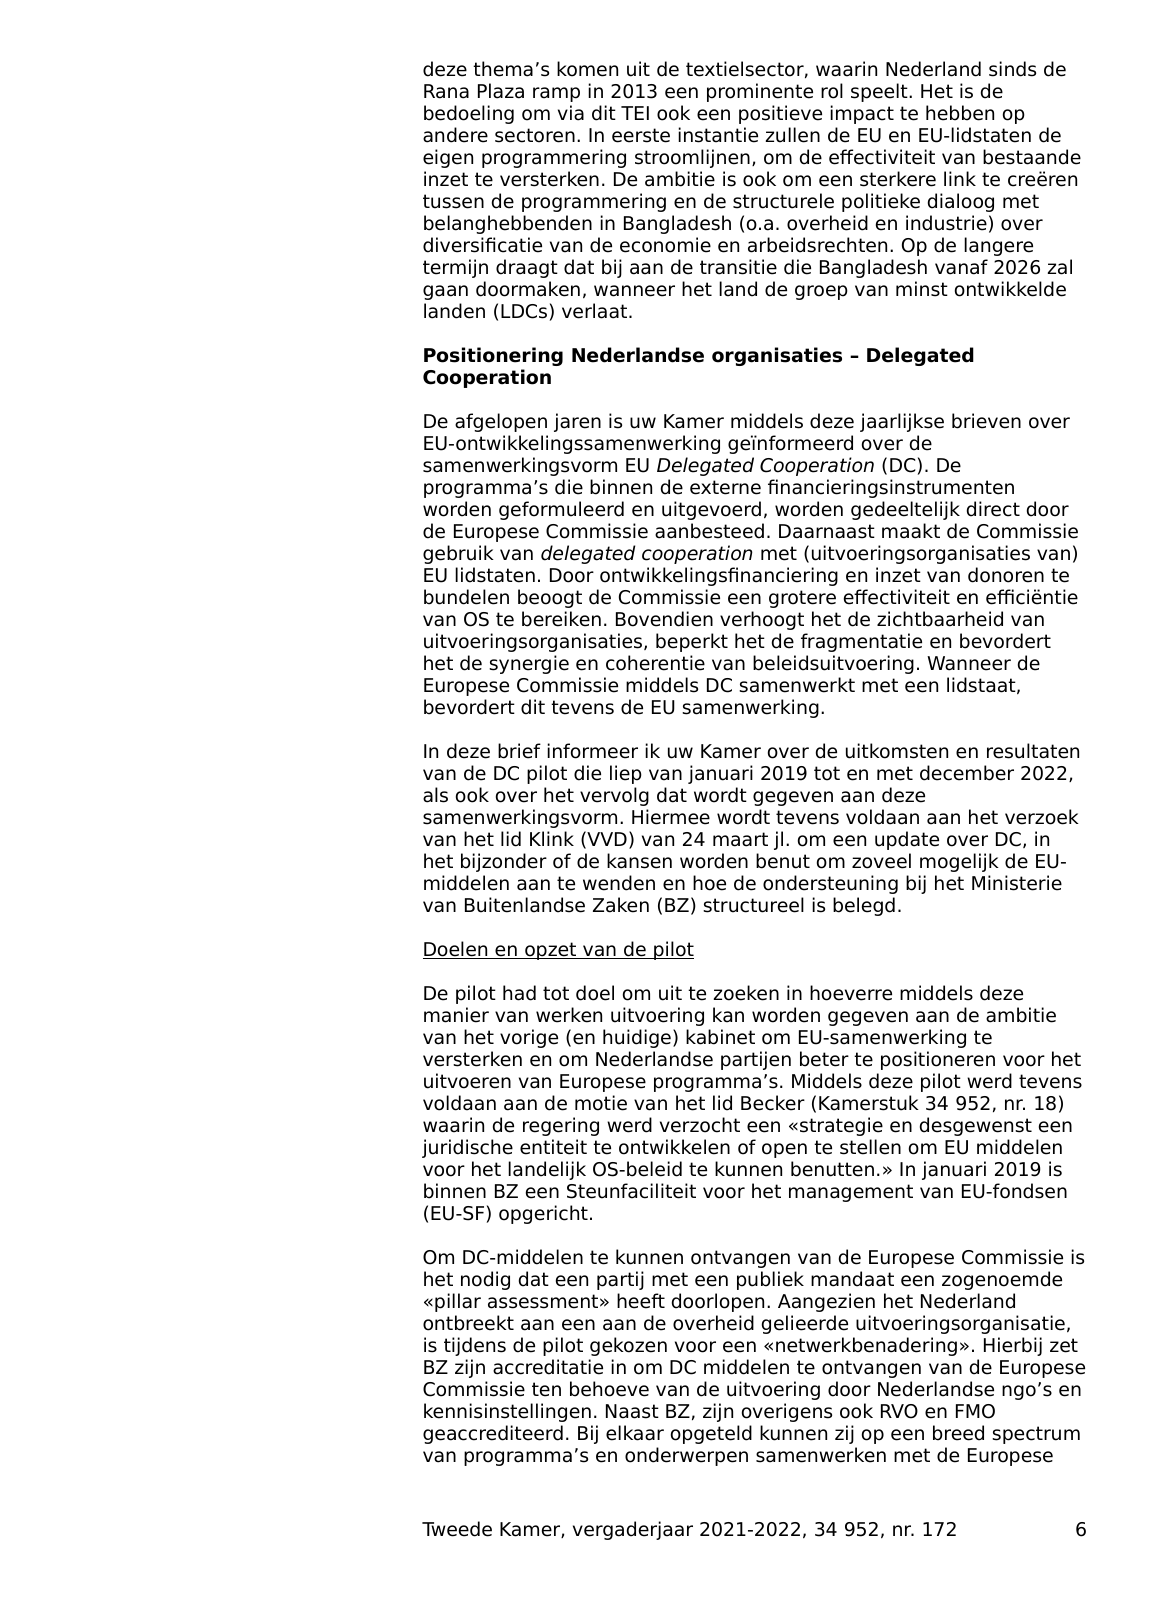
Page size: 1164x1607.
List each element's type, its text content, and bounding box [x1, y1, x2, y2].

text De pilot had tot doel om uit te zoeken in hoeverre middels deze manier van werken uitvoering kan worden gegeven aan de ambitie van het vorige (en huidige) kabinet om EU-samenwerking te versterken en om Nederlandse partijen beter te positioneren voor het uitvoeren van Europese programma’s. Middels deze pilot werd tevens voldaan aan de motie van het lid Becker (Kamerstuk 34 952, nr. 18) waarin de regering werd verzocht een «strategie en desgewenst een juridische entiteit te ontwikkelen of open te stellen om EU middelen voor het landelijk OS-beleid te kunnen benutten.» In januari 2019 is binnen BZ een Steunfaciliteit voor het management van EU-fondsen (EU-SF) opgericht. [422, 983, 1087, 1225]
text De afgelopen jaren is uw Kamer middels deze jaarlijkse brieven over EU-ontwikkelingssamenwerking geïnformeerd over de samenwerkingsvorm EU Delegated Cooperation (DC). De programma’s die binnen de externe financieringsinstrumenten worden geformuleerd en uitgevoerd, worden gedeeltelijk direct door de Europese Commissie aanbesteed. Daarnaast maakt de Commissie gebruik van delegated cooperation met (uitvoeringsorganisaties van) EU lidstaten. Door ontwikkelingsfinanciering en inzet van donoren te bundelen beoogt de Commissie een grotere effectiviteit en efficiëntie van OS te bereiken. Bovendien verhoogt het de zichtbaarheid van uitvoeringsorganisaties, beperkt het de fragmentatie en bevordert het de synergie en coherentie van beleidsuitvoering. Wanneer de Europese Commissie middels DC samenwerkt met een lidstaat, bevordert dit tevens de EU samenwerking. [422, 411, 1087, 719]
text deze thema’s komen uit de textielsector, waarin Nederland sinds de Rana Plaza ramp in 2013 een prominente rol speelt. Het is de bedoeling om via dit TEI ook een positieve impact te hebben op andere sectoren. In eerste instantie zullen de EU en EU-lidstaten de eigen programmering stroomlijnen, om de effectiviteit van bestaande inzet te versterken. De ambitie is ook om een sterkere link te creëren tussen de programmering en de structurele politieke dialoog met belanghebbenden in Bangladesh (o.a. overheid en industrie) over diversificatie van de economie en arbeidsrechten. Op de langere termijn draagt dat bij aan de transitie die Bangladesh vanaf 2026 zal gaan doormaken, wanneer het land de groep van minst ontwikkelde landen (LDCs) verlaat. [422, 59, 1087, 323]
text In deze brief informeer ik uw Kamer over de uitkomsten en resultaten van de DC pilot die liep van januari 2019 tot en met december 2022, als ook over het vervolg dat wordt gegeven aan deze samenwerkingsvorm. Hiermee wordt tevens voldaan aan het verzoek van het lid Klink (VVD) van 24 maart jl. om een update over DC, in het bijzonder of de kansen worden benut om zoveel mogelijk de EU-middelen aan te wenden en hoe de ondersteuning bij het Ministerie van Buitenlandse Zaken (BZ) structureel is belegd. [422, 741, 1087, 917]
subtitle Positionering Nederlandse organisaties – Delegated Cooperation [422, 345, 1087, 389]
subtitle Doelen en opzet van de pilot [422, 939, 1087, 961]
text Om DC-middelen te kunnen ontvangen van de Europese Commissie is het nodig dat een partij met een publiek mandaat een zogenoemde «pillar assessment» heeft doorlopen. Aangezien het Nederland ontbreekt aan een aan de overheid gelieerde uitvoeringsorganisatie, is tijdens de pilot gekozen voor een «netwerkbenadering». Hierbij zet BZ zijn accreditatie in om DC middelen te ontvangen van de Europese Commissie ten behoeve van de uitvoering door Nederlandse ngo’s en kennisinstellingen. Naast BZ, zijn overigens ook RVO en FMO geaccrediteerd. Bij elkaar opgeteld kunnen zij op een breed spectrum van programma’s en onderwerpen samenwerken met de Europese [422, 1247, 1087, 1467]
